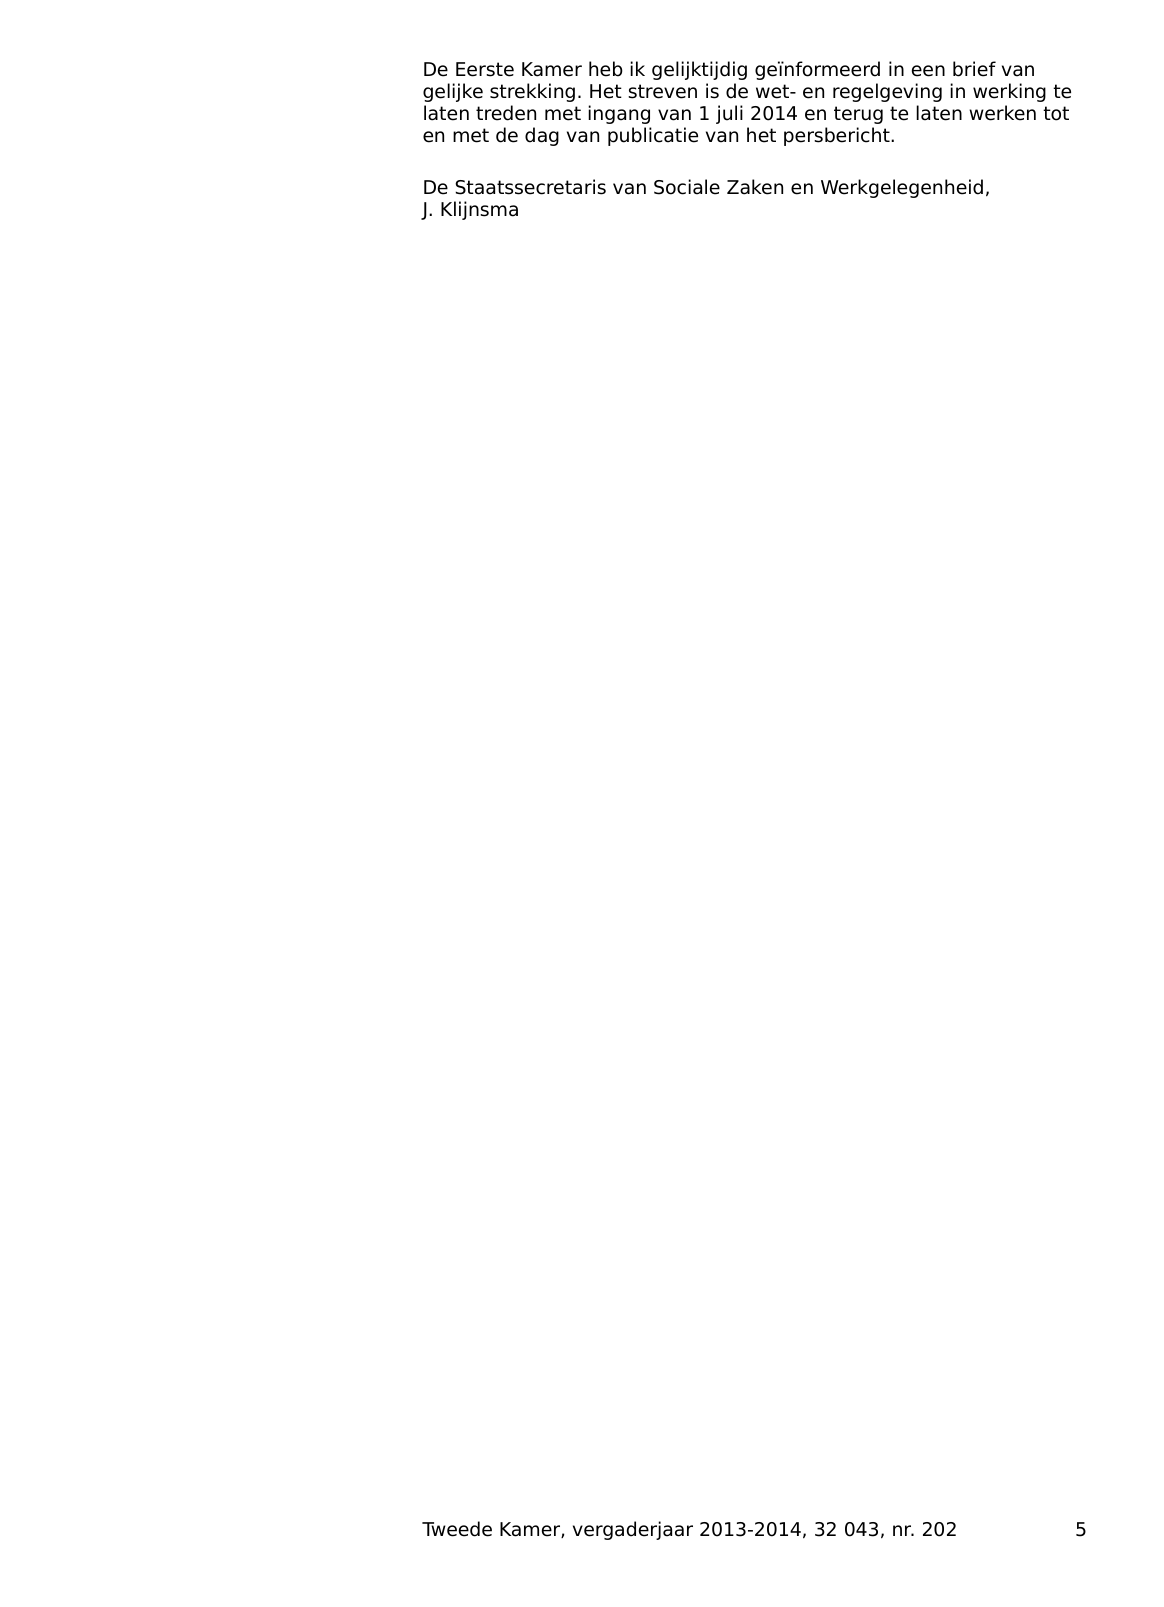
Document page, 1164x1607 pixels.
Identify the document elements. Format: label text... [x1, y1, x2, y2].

text De Eerste Kamer heb ik gelijktijdig geïnformeerd in een brief van gelijke strekking. Het streven is de wet- en regelgeving in werking te laten treden met ingang van 1 juli 2014 en terug te laten werken tot en met de dag van publicatie van het persbericht. [422, 59, 1087, 147]
text De Staatssecretaris van Sociale Zaken en Werkgelegenheid, J. Klijnsma [422, 177, 1087, 221]
